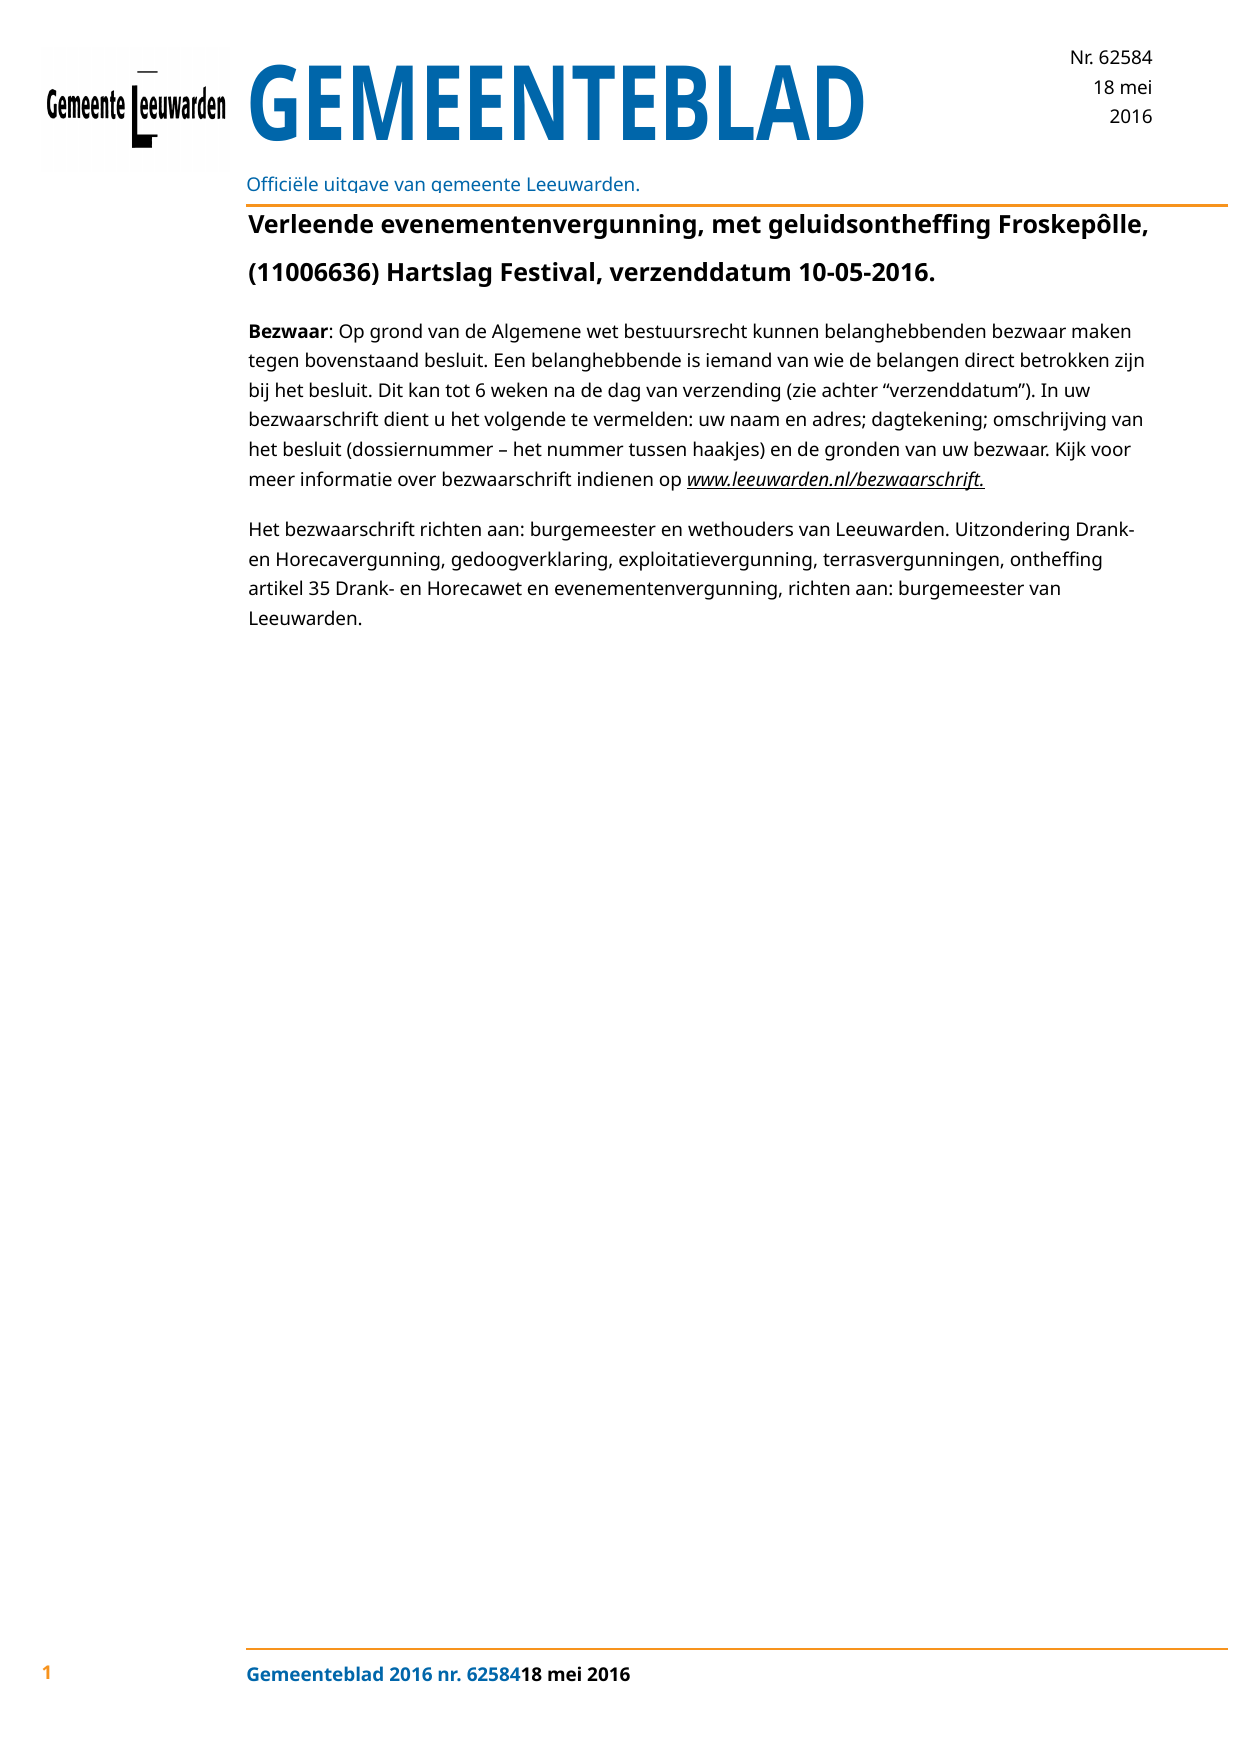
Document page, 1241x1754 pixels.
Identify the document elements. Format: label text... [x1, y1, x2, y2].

picture [41, 47, 231, 172]
text Verleende evenementenvergunning, met geluidsontheffing Froskepôlle, (11006636) Hartslag Festival, verzenddatum 10-05-2016. [248, 207, 1152, 288]
text Het bezwaarschrift richten aan: burgemeester en wethouders van Leeuwarden. Uitzondering Drank- en Horecavergunning, gedoogverklaring, exploitatievergunning, terrasvergunningen, ontheffing artikel 35 Drank- en Horecawet en evenementenvergunning, richten aan: burgemeester van Leeuwarden. [248, 516, 1152, 631]
text Bezwaar: Op grond van de Algemene wet bestuursrecht kunnen belanghebbenden bezwaar maken tegen bovenstaand besluit. Een belanghebbende is iemand van wie de belangen direct betrokken zijn bij het besluit. Dit kan tot 6 weken na de dag van verzending (zie achter “verzenddatum”). In uw bezwaarschrift dient u het volgende te vermelden: uw naam en adres; dagtekening; omschrijving van het besluit (dossiernummer – het nummer tussen haakjes) en de gronden van uw bezwaar. Kijk voor meer informatie over bezwaarschrift indienen op www.leeuwarden.nl/bezwaarschrift. [248, 318, 1152, 492]
